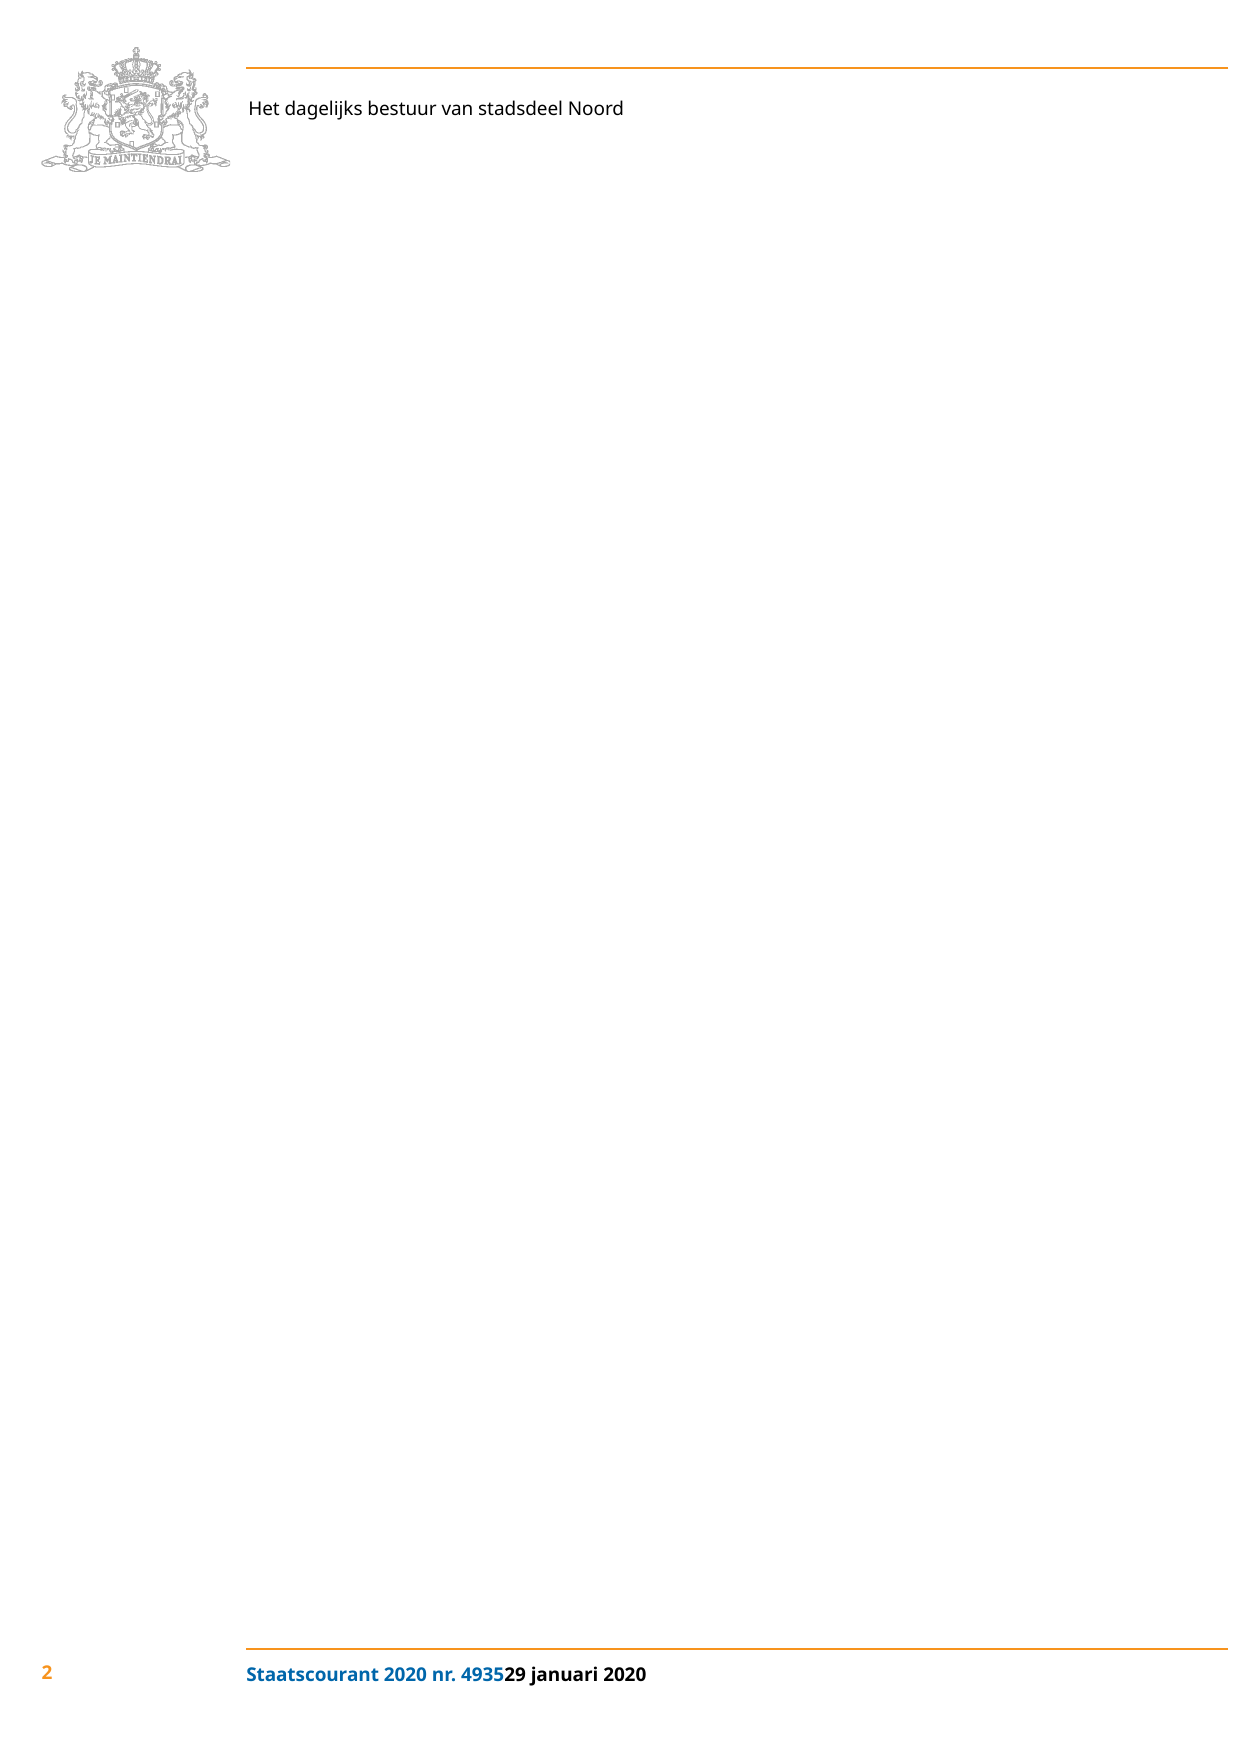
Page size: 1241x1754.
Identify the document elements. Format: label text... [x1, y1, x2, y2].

picture [41, 47, 231, 172]
text Het dagelijks bestuur van stadsdeel Noord [248, 95, 1152, 121]
